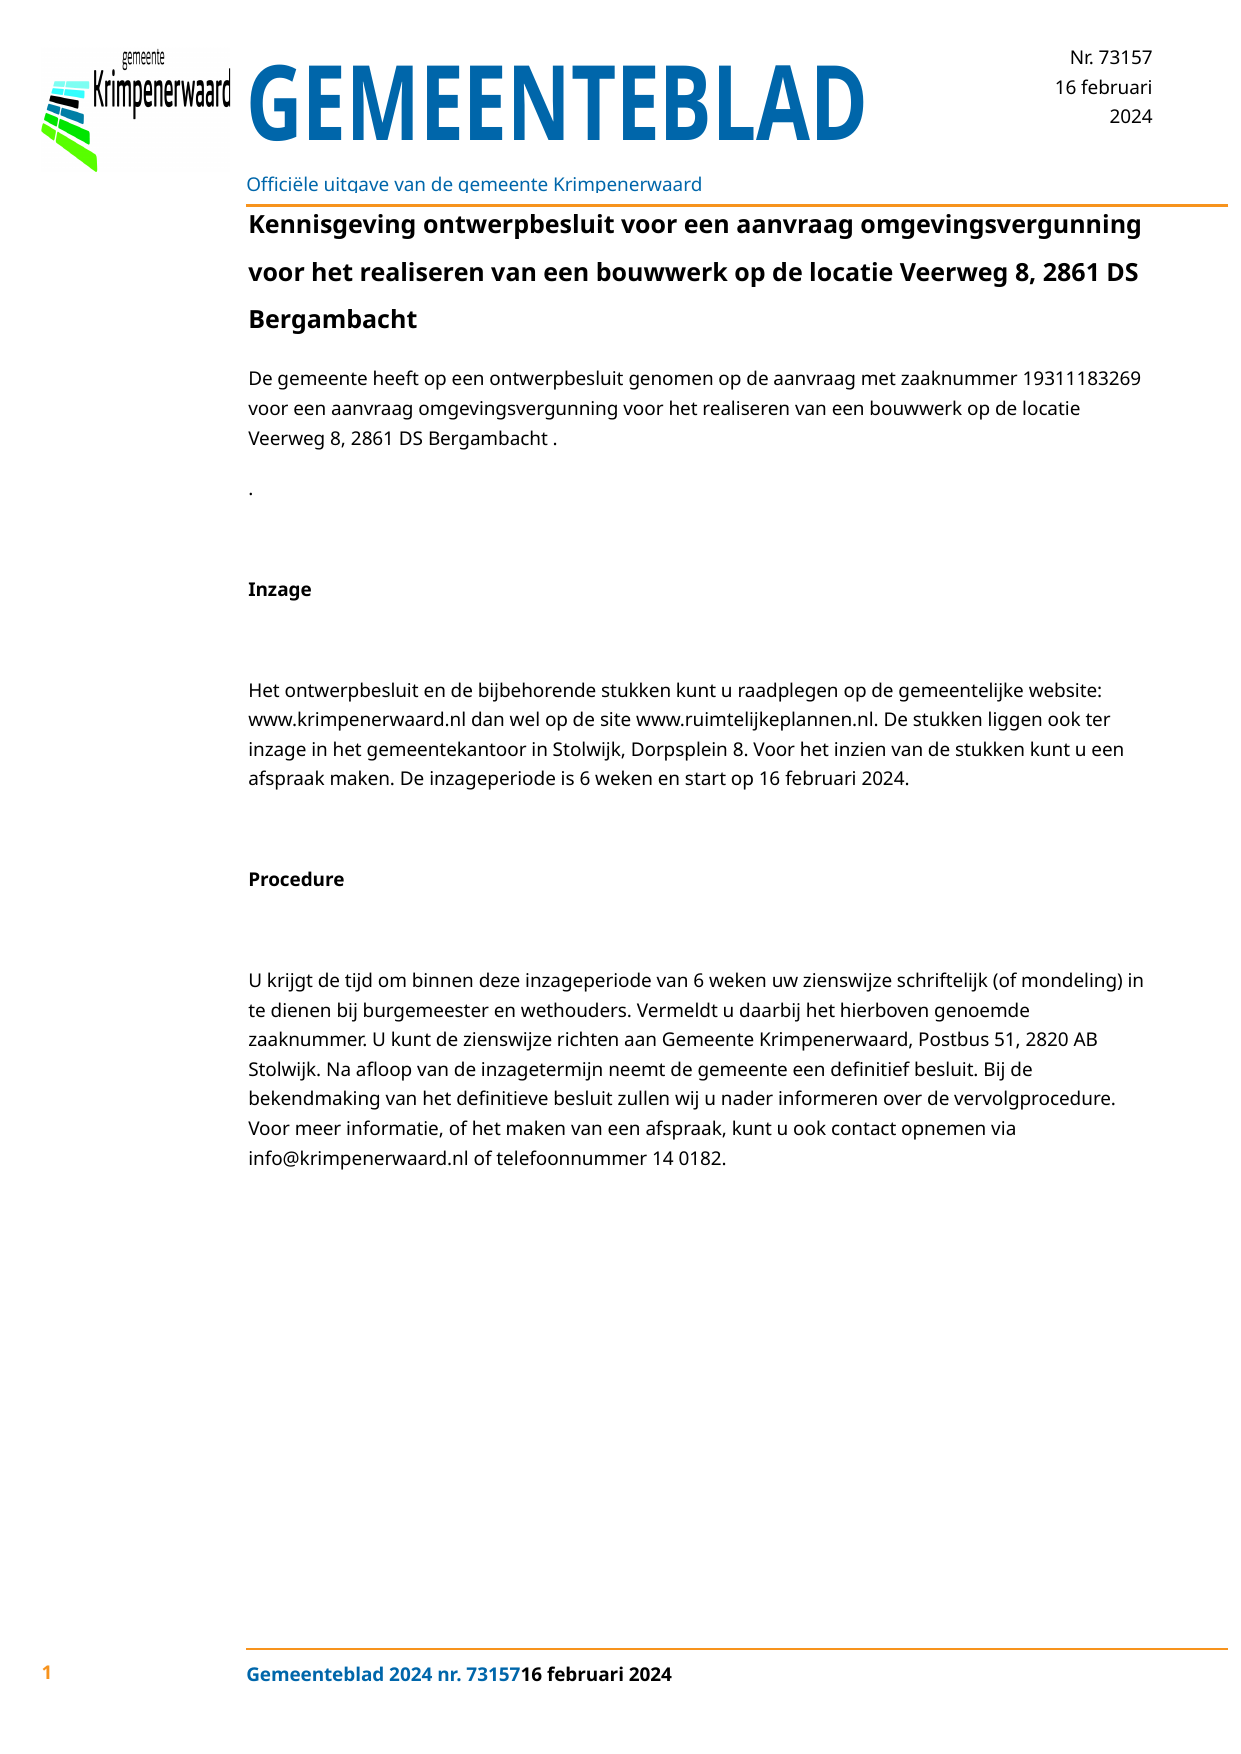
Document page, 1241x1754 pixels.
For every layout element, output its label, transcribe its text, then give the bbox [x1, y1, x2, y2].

text De gemeente heeft op een ontwerpbesluit genomen op de aanvraag met zaaknummer 19311183269 voor een aanvraag omgevingsvergunning voor het realiseren van een bouwwerk op de locatie Veerweg 8, 2861 DS Bergambacht . [248, 366, 1152, 450]
text U krijgt de tijd om binnen deze inzageperiode van 6 weken uw zienswijze schriftelijk (of mondeling) in te dienen bij burgemeester en wethouders. Vermeldt u daarbij het hierboven genoemde zaaknummer. U kunt de zienswijze richten aan Gemeente Krimpenerwaard, Postbus 51, 2820 AB Stolwijk. Na afloop van de inzagetermijn neemt de gemeente een definitief besluit. Bij de bekendmaking van het definitieve besluit zullen wij u nader informeren over de vervolgprocedure. Voor meer informatie, of het maken van een afspraak, kunt u ook contact opnemen via info@krimpenerwaard.nl of telefoonnummer 14 0182. [248, 967, 1152, 1170]
text Het ontwerpbesluit en de bijbehorende stukken kunt u raadplegen op de gemeentelijke website: www.krimpenerwaard.nl dan wel op de site www.ruimtelijkeplannen.nl. De stukken liggen ook ter inzage in het gemeentekantoor in Stolwijk, Dorpsplein 8. Voor het inzien van de stukken kunt u een afspraak maken. De inzageperiode is 6 weken en start op 16 februari 2024. [248, 677, 1152, 791]
text Procedure [248, 866, 1152, 892]
text . [248, 475, 1152, 501]
picture [41, 47, 231, 172]
text Kennisgeving ontwerpbesluit voor een aanvraag omgevingsvergunning voor het realiseren van een bouwwerk op de locatie Veerweg 8, 2861 DS Bergambacht [248, 207, 1152, 336]
text Inzage [248, 576, 1152, 602]
